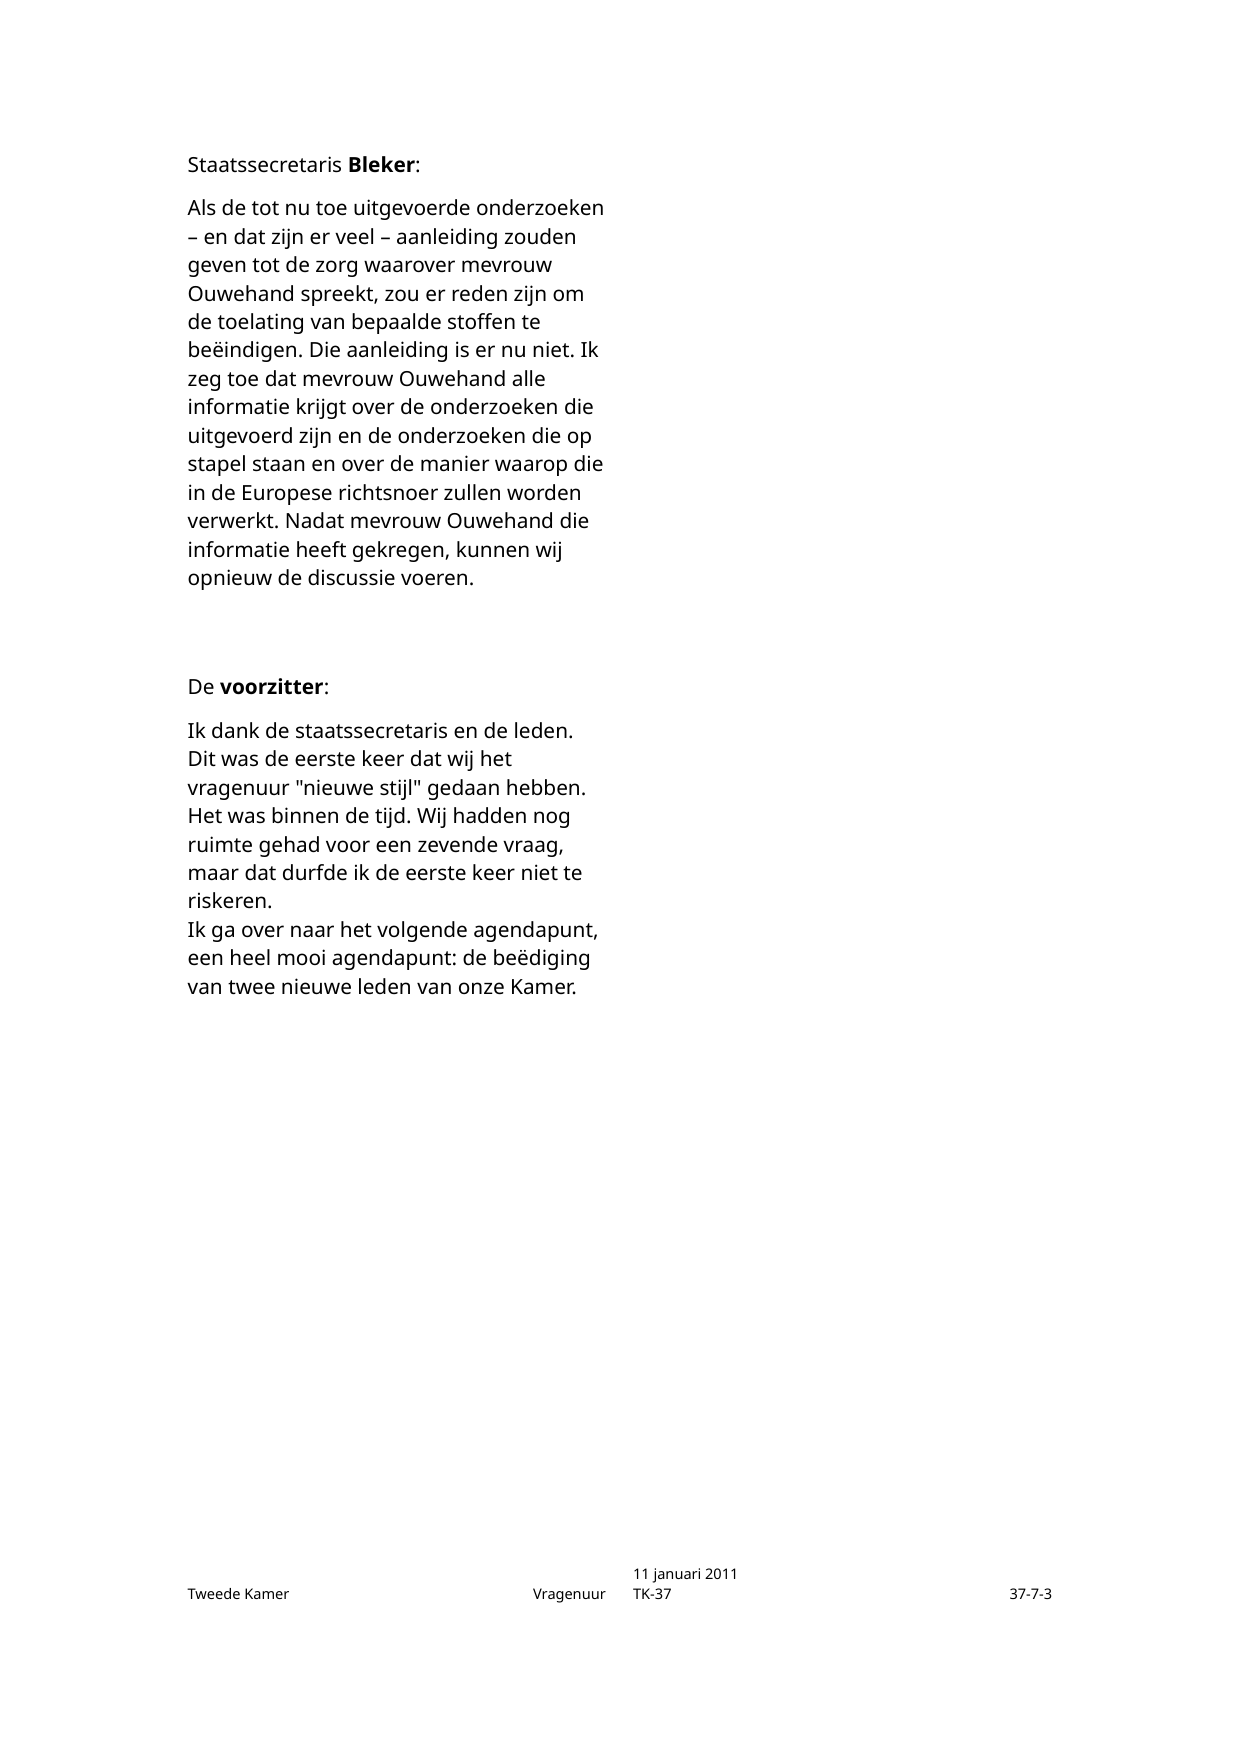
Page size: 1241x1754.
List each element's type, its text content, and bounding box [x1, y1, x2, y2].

text Staatssecretaris Bleker: [187, 150, 605, 178]
text Ik dank de staatssecretaris en de leden. Dit was de eerste keer dat wij het vragenuur "nieuwe stijl" gedaan hebben. Het was binnen de tijd. Wij hadden nog ruimte gehad voor een zevende vraag, maar dat durfde ik de eerste keer niet te riskeren. [187, 716, 605, 915]
text Als de tot nu toe uitgevoerde onderzoeken – en dat zijn er veel – aanleiding zouden geven tot de zorg waarover mevrouw Ouwehand spreekt, zou er reden zijn om de toelating van bepaalde stoffen te beëindigen. Die aanleiding is er nu niet. Ik zeg toe dat mevrouw Ouwehand alle informatie krijgt over de onderzoeken die uitgevoerd zijn en de onderzoeken die op stapel staan en over de manier waarop die in de Europese richtsnoer zullen worden verwerkt. Nadat mevrouw Ouwehand die informatie heeft gekregen, kunnen wij opnieuw de discussie voeren. [187, 193, 605, 592]
text  [187, 622, 605, 650]
text Ik ga over naar het volgende agendapunt, een heel mooi agendapunt: de beëdiging van twee nieuwe leden van onze Kamer. [187, 915, 605, 1000]
text De voorzitter: [187, 672, 605, 701]
